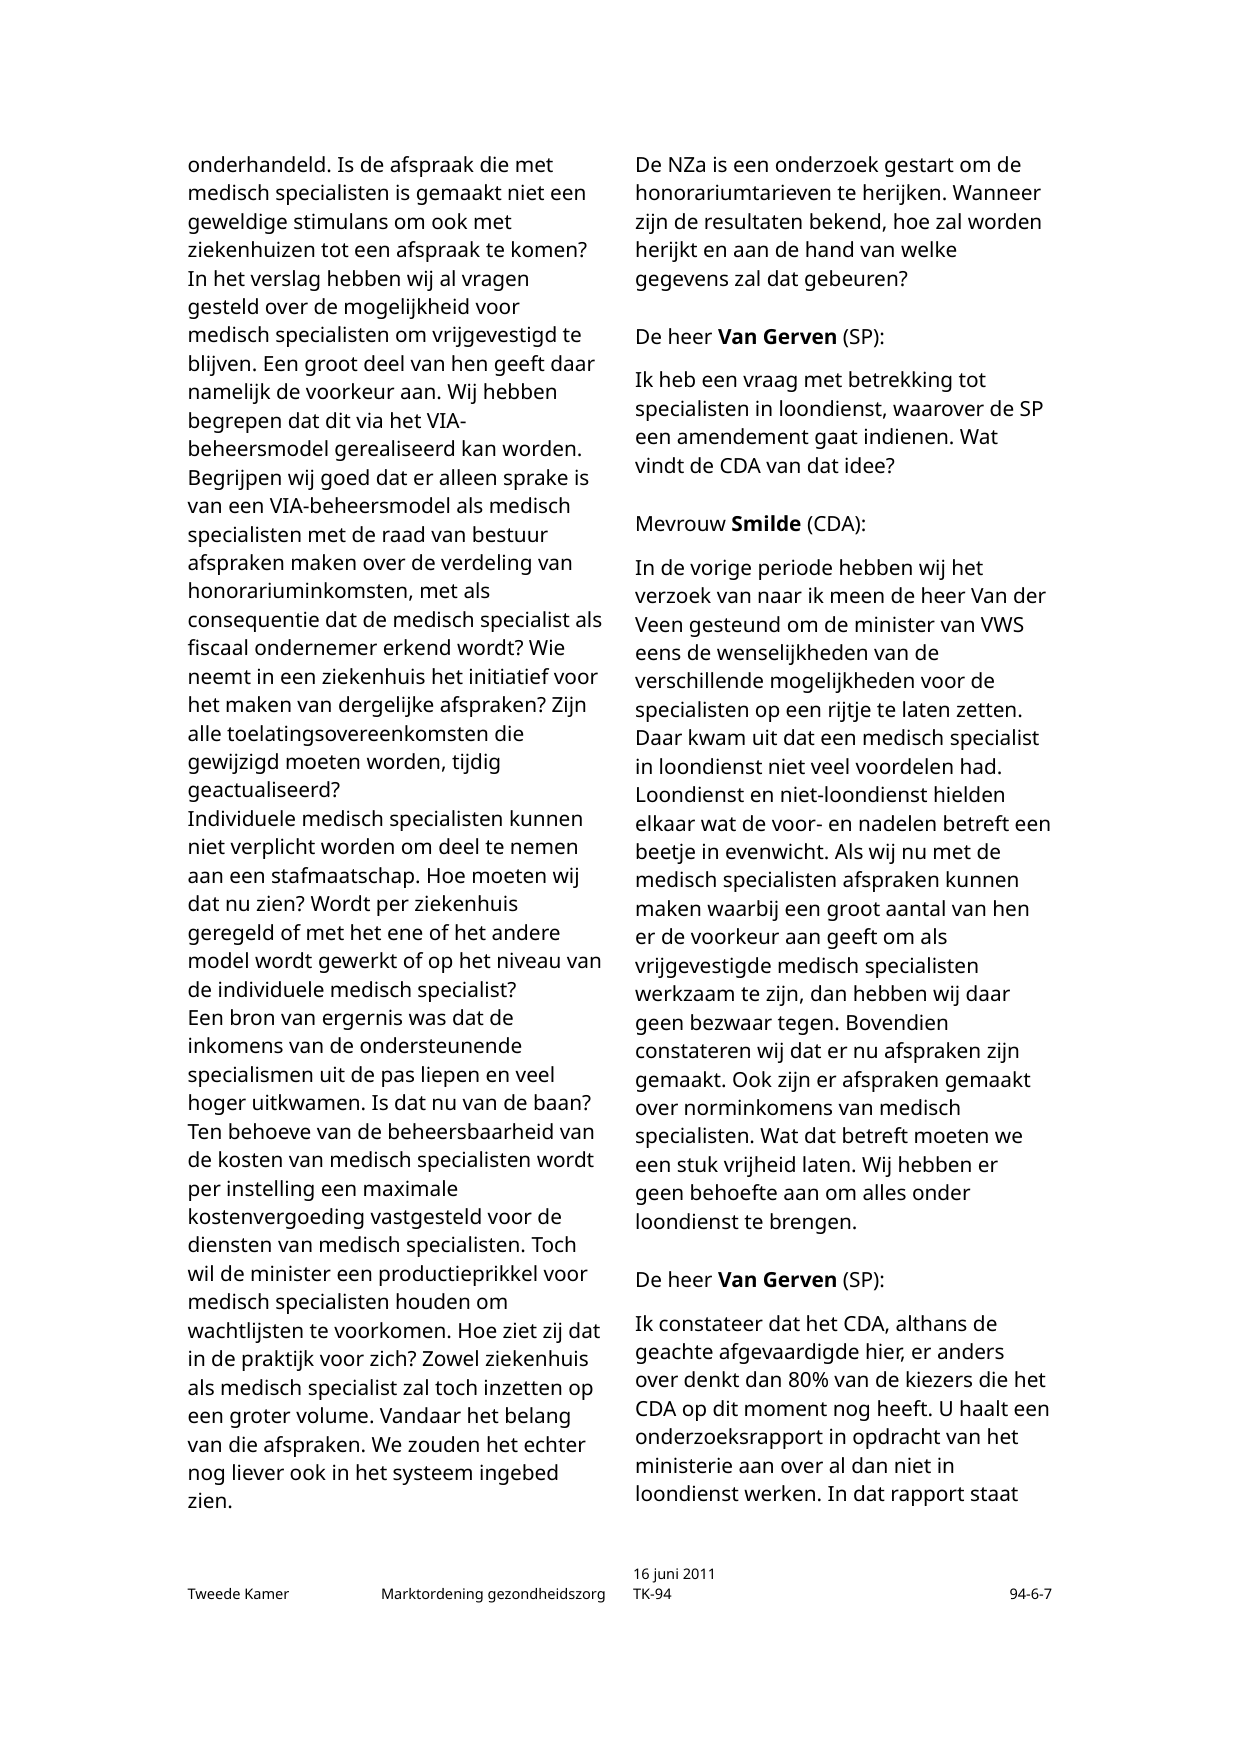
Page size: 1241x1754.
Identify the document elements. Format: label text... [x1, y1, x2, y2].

text onderhandeld. Is de afspraak die met medisch specialisten is gemaakt niet een geweldige stimulans om ook met ziekenhuizen tot een afspraak te komen? [187, 150, 605, 264]
text Individuele medisch specialisten kunnen niet verplicht worden om deel te nemen aan een stafmaatschap. Hoe moeten wij dat nu zien? Wordt per ziekenhuis geregeld of met het ene of het andere model wordt gewerkt of op het niveau van de individuele medisch specialist? [187, 804, 605, 1003]
text Mevrouw Smilde (CDA): [635, 509, 1053, 538]
text De NZa is een onderzoek gestart om de honorariumtarieven te herijken. Wanneer zijn de resultaten bekend, hoe zal worden herijkt en aan de hand van welke gegevens zal dat gebeuren? [635, 150, 1053, 292]
text Ik constateer dat het CDA, althans de geachte afgevaardigde hier, er anders over denkt dan 80% van de kiezers die het CDA op dit moment nog heeft. U haalt een onderzoeksrapport in opdracht van het ministerie aan over al dan niet in loondienst werken. In dat rapport staat [635, 1309, 1053, 1508]
text Een bron van ergernis was dat de inkomens van de ondersteunende specialismen uit de pas liepen en veel hoger uitkwamen. Is dat nu van de baan? Ten behoeve van de beheersbaarheid van de kosten van medisch specialisten wordt per instelling een maximale kostenvergoeding vastgesteld voor de diensten van medisch specialisten. Toch wil de minister een productieprikkel voor medisch specialisten houden om wachtlijsten te voorkomen. Hoe ziet zij dat in de praktijk voor zich? Zowel ziekenhuis als medisch specialist zal toch inzetten op een groter volume. Vandaar het belang van die afspraken. We zouden het echter nog liever ook in het systeem ingebed zien. [187, 1003, 605, 1515]
text Ik heb een vraag met betrekking tot specialisten in loondienst, waarover de SP een amendement gaat indienen. Wat vindt de CDA van dat idee? [635, 366, 1053, 479]
text De heer Van Gerven (SP): [635, 322, 1053, 351]
text De heer Van Gerven (SP): [635, 1265, 1053, 1294]
text In de vorige periode hebben wij het verzoek van naar ik meen de heer Van der Veen gesteund om de minister van VWS eens de wenselijkheden van de verschillende mogelijkheden voor de specialisten op een rijtje te laten zetten. Daar kwam uit dat een medisch specialist in loondienst niet veel voordelen had. Loondienst en niet-loondienst hielden elkaar wat de voor- en nadelen betreft een beetje in evenwicht. Als wij nu met de medisch specialisten afspraken kunnen maken waarbij een groot aantal van hen er de voorkeur aan geeft om als vrijgevestigde medisch specialisten werkzaam te zijn, dan hebben wij daar geen bezwaar tegen. Bovendien constateren wij dat er nu afspraken zijn gemaakt. Ook zijn er afspraken gemaakt over norminkomens van medisch specialisten. Wat dat betreft moeten we een stuk vrijheid laten. Wij hebben er geen behoefte aan om alles onder loondienst te brengen. [635, 553, 1053, 1235]
text In het verslag hebben wij al vragen gesteld over de mogelijkheid voor medisch specialisten om vrijgevestigd te blijven. Een groot deel van hen geeft daar namelijk de voorkeur aan. Wij hebben begrepen dat dit via het VIA-beheersmodel gerealiseerd kan worden. Begrijpen wij goed dat er alleen sprake is van een VIA-beheersmodel als medisch specialisten met de raad van bestuur afspraken maken over de verdeling van honorariuminkomsten, met als consequentie dat de medisch specialist als fiscaal ondernemer erkend wordt? Wie neemt in een ziekenhuis het initiatief voor het maken van dergelijke afspraken? Zijn alle toelatingsovereenkomsten die gewijzigd moeten worden, tijdig geactualiseerd? [187, 264, 605, 804]
